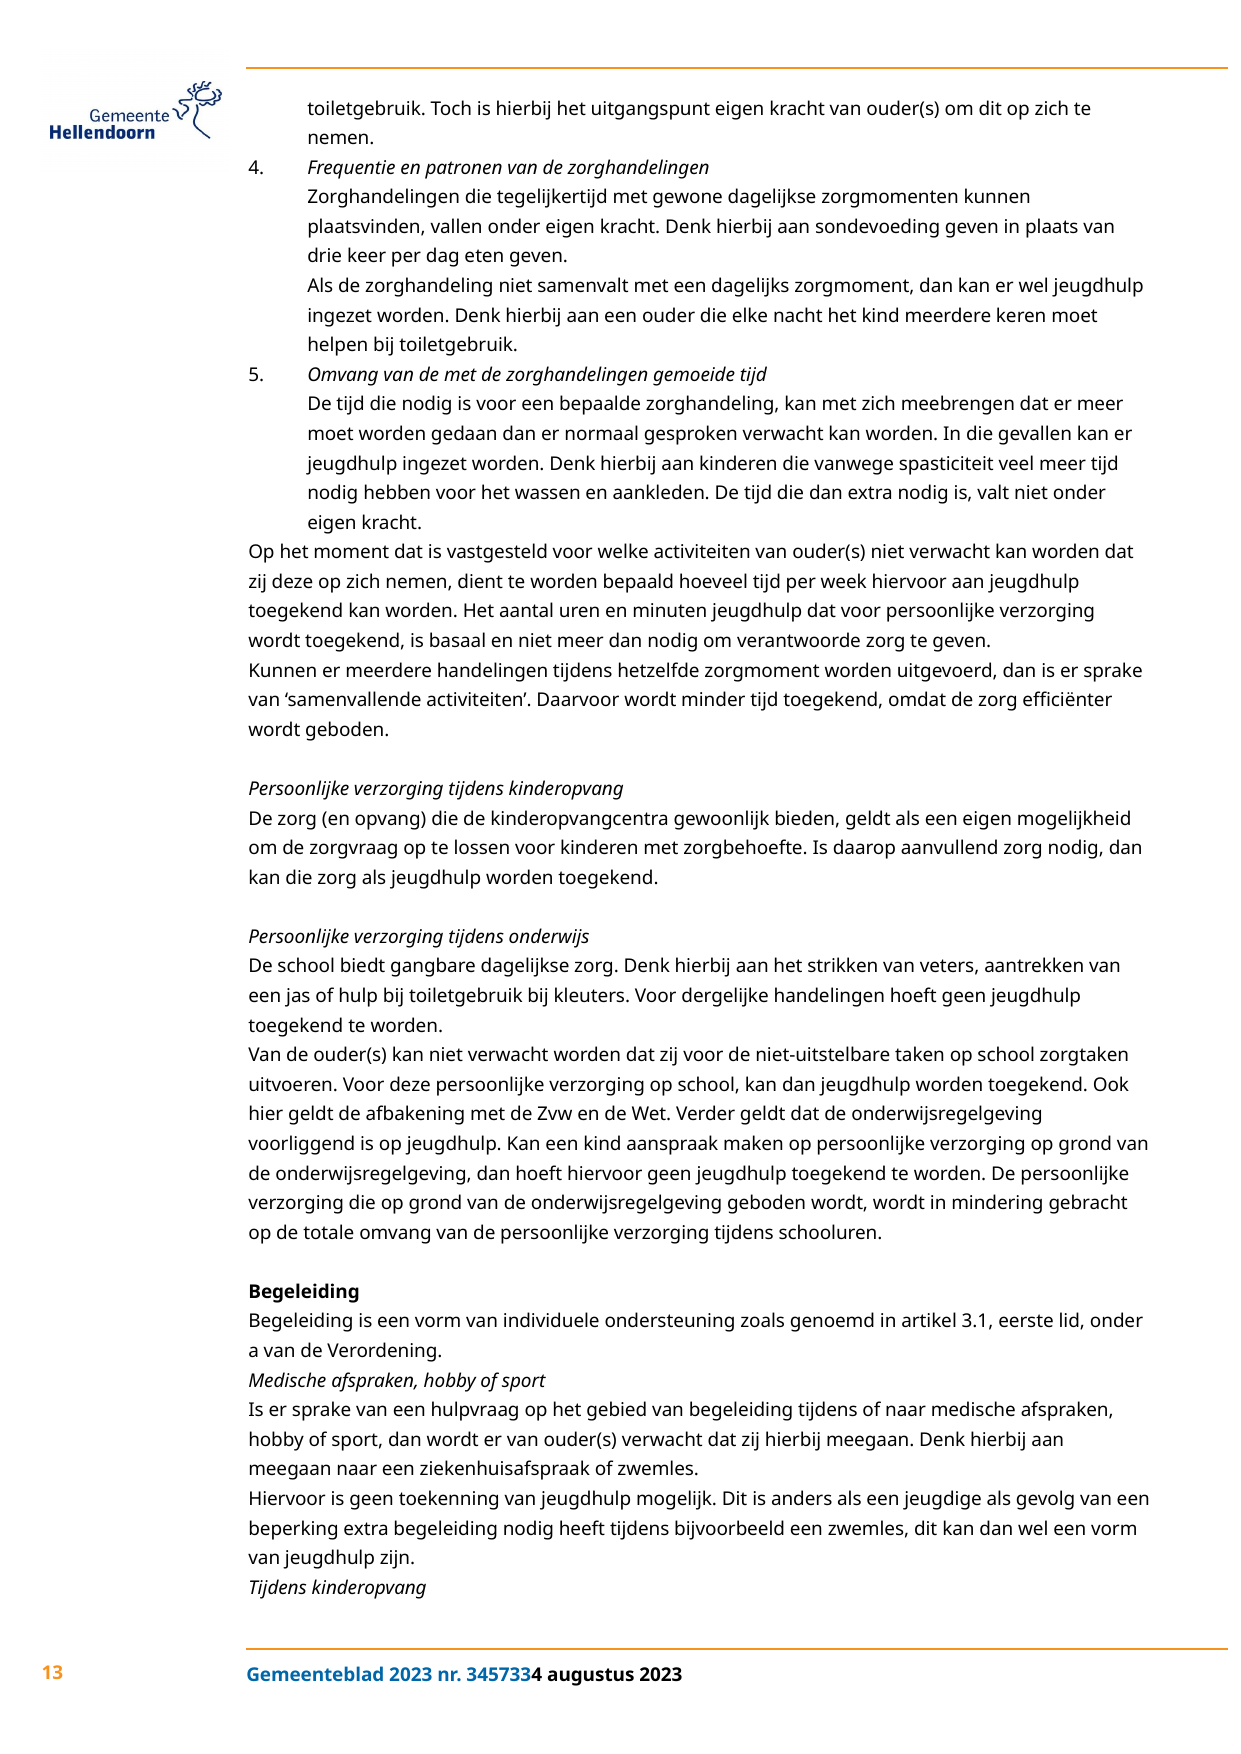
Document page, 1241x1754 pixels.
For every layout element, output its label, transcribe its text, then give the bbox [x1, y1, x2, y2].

text Is er sprake van een hulpvraag op het gebied van begeleiding tijdens of naar medische afspraken, hobby of sport, dan wordt er van ouder(s) verwacht dat zij hierbij meegaan. Denk hierbij aan meegaan naar een ziekenhuisafspraak of zwemles. [248, 1396, 1152, 1481]
text Van de ouder(s) kan niet verwacht worden dat zij voor de niet-uitstelbare taken op school zorgtaken uitvoeren. Voor deze persoonlijke verzorging op school, kan dan jeugdhulp worden toegekend. Ook hier geldt de afbakening met de Zvw en de Wet. Verder geldt dat de onderwijsregelgeving voorliggend is op jeugdhulp. Kan een kind aanspraak maken op persoonlijke verzorging op grond van de onderwijsregelgeving, dan hoeft hiervoor geen jeugdhulp toegekend te worden. De persoonlijke verzorging die op grond van de onderwijsregelgeving geboden wordt, wordt in mindering gebracht op de totale omvang van de persoonlijke verzorging tijdens schooluren. [248, 1041, 1152, 1245]
list Als de zorghandeling niet samenvalt met een dagelijks zorgmoment, dan kan er wel jeugdhulp ingezet worden. Denk hierbij aan een ouder die elke nacht het kind meerdere keren moet helpen bij toiletgebruik. [248, 272, 1152, 357]
list De tijd die nodig is voor een bepaalde zorghandeling, kan met zich meebrengen dat er meer moet worden gedaan dan er normaal gesproken verwacht kan worden. In die gevallen kan er jeugdhulp ingezet worden. Denk hierbij aan kinderen die vanwege spasticiteit veel meer tijd nodig hebben voor het wassen en aankleden. De tijd die dan extra nodig is, valt niet onder eigen kracht. [248, 391, 1152, 535]
text Persoonlijke verzorging tijdens onderwijs [248, 923, 1152, 949]
text De zorg (en opvang) die de kinderopvangcentra gewoonlijk bieden, geldt als een eigen mogelijkheid om de zorgvraag op te lossen voor kinderen met zorgbehoefte. Is daarop aanvullend zorg nodig, dan kan die zorg als jeugdhulp worden toegekend. [248, 805, 1152, 890]
text Kunnen er meerdere handelingen tijdens hetzelfde zorgmoment worden uitgevoerd, dan is er sprake van ‘samenvallende activiteiten’. Daarvoor wordt minder tijd toegekend, omdat de zorg efficiënter wordt geboden. [248, 657, 1152, 742]
text Hiervoor is geen toekenning van jeugdhulp mogelijk. Dit is anders als een jeugdige als gevolg van een beperking extra begeleiding nodig heeft tijdens bijvoorbeeld een zwemles, dit kan dan wel een vorm van jeugdhulp zijn. [248, 1485, 1152, 1570]
text Begeleiding [248, 1278, 1152, 1304]
text Begeleiding is een vorm van individuele ondersteuning zoals genoemd in artikel 3.1, eerste lid, onder a van de Verordening. [248, 1308, 1152, 1363]
text Tijdens kinderopvang [248, 1574, 1152, 1600]
text Op het moment dat is vastgesteld voor welke activiteiten van ouder(s) niet verwacht kan worden dat zij deze op zich nemen, dient te worden bepaald hoeveel tijd per week hiervoor aan jeugdhulp toegekend kan worden. Het aantal uren en minuten jeugdhulp dat voor persoonlijke verzorging wordt toegekend, is basaal en niet meer dan nodig om verantwoorde zorg te geven. [248, 538, 1152, 653]
list Zorghandelingen die tegelijkertijd met gewone dagelijkse zorgmomenten kunnen plaatsvinden, vallen onder eigen kracht. Denk hierbij aan sondevoeding geven in plaats van drie keer per dag eten geven. [248, 183, 1152, 268]
text De school biedt gangbare dagelijkse zorg. Denk hierbij aan het strikken van veters, aantrekken van een jas of hulp bij toiletgebruik bij kleuters. Voor dergelijke handelingen hoeft geen jeugdhulp toegekend te worden. [248, 953, 1152, 1038]
text Persoonlijke verzorging tijdens kinderopvang [248, 775, 1152, 801]
text Medische afspraken, hobby of sport [248, 1367, 1152, 1393]
list toiletgebruik. Toch is hierbij het uitgangspunt eigen kracht van ouder(s) om dit op zich te nemen. [248, 95, 1152, 150]
list Omvang van de met de zorghandelingen gemoeide tijd [248, 361, 1152, 387]
list Frequentie en patronen van de zorghandelingen [248, 154, 1152, 180]
picture [41, 47, 231, 172]
